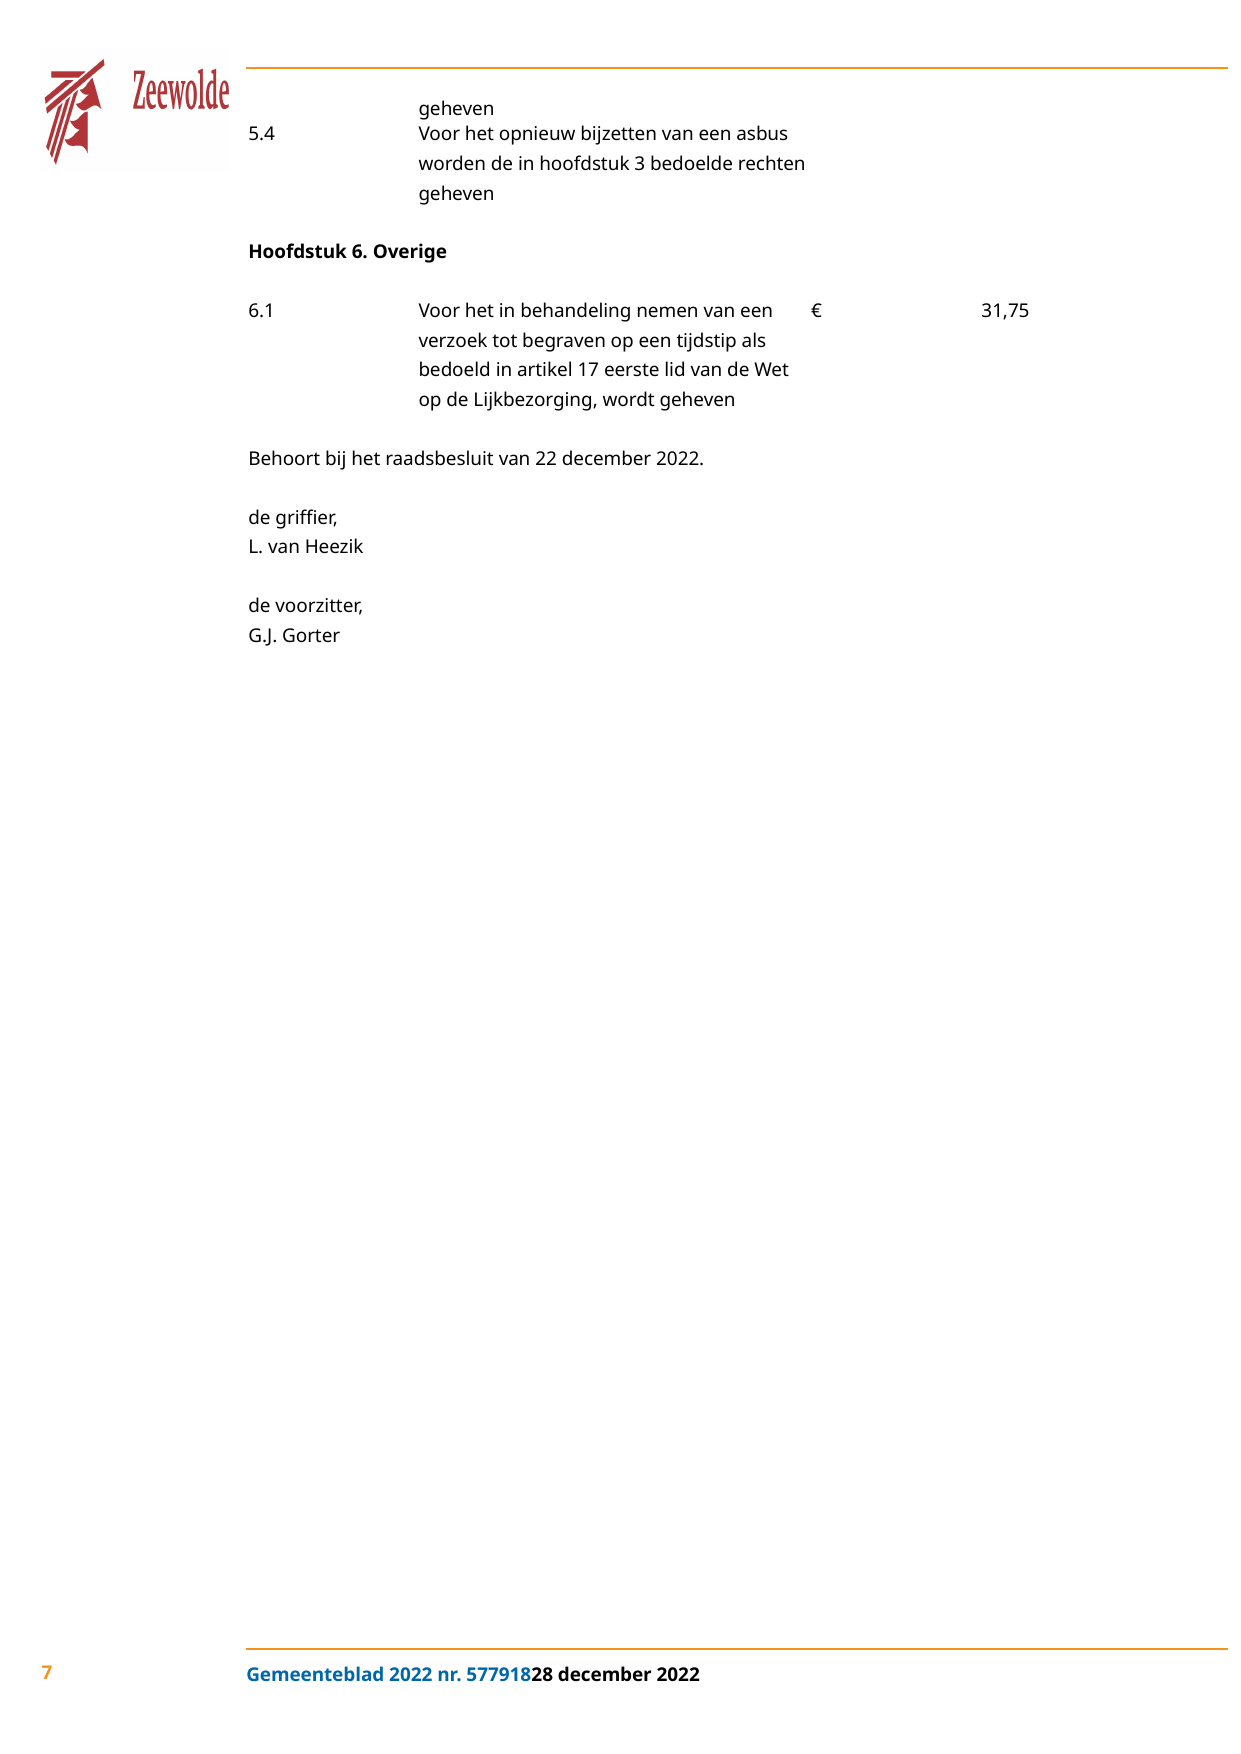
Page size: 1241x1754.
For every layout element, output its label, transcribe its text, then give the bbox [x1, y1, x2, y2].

table_cell [248, 95, 418, 121]
table_header 31,75 [981, 298, 1152, 412]
table_cell [981, 121, 1152, 205]
text de voorzitter, [248, 593, 1152, 618]
text G.J. Gorter [248, 622, 1152, 648]
table_header Voor het in behandeling nemen van een verzoek tot begraven op een tijdstip als bedoeld in artikel 17 eerste lid van de Wet op de Lijkbezorging, wordt geheven [418, 298, 811, 412]
table_cell geheven [418, 95, 811, 121]
table_cell [981, 95, 1152, 121]
table_cell 5.4 [248, 121, 418, 205]
text Hoofdstuk 6. Overige [248, 238, 1152, 264]
text Behoort bij het raadsbesluit van 22 december 2022. [248, 445, 1152, 471]
text de griffier, [248, 504, 1152, 530]
table_cell [811, 121, 981, 205]
table_header 6.1 [248, 298, 418, 412]
picture [41, 47, 231, 172]
table_cell [811, 95, 981, 121]
table_cell Voor het opnieuw bijzetten van een asbus worden de in hoofdstuk 3 bedoelde rechten geheven [418, 121, 811, 205]
table_header € [811, 298, 981, 412]
text L. van Heezik [248, 533, 1152, 559]
